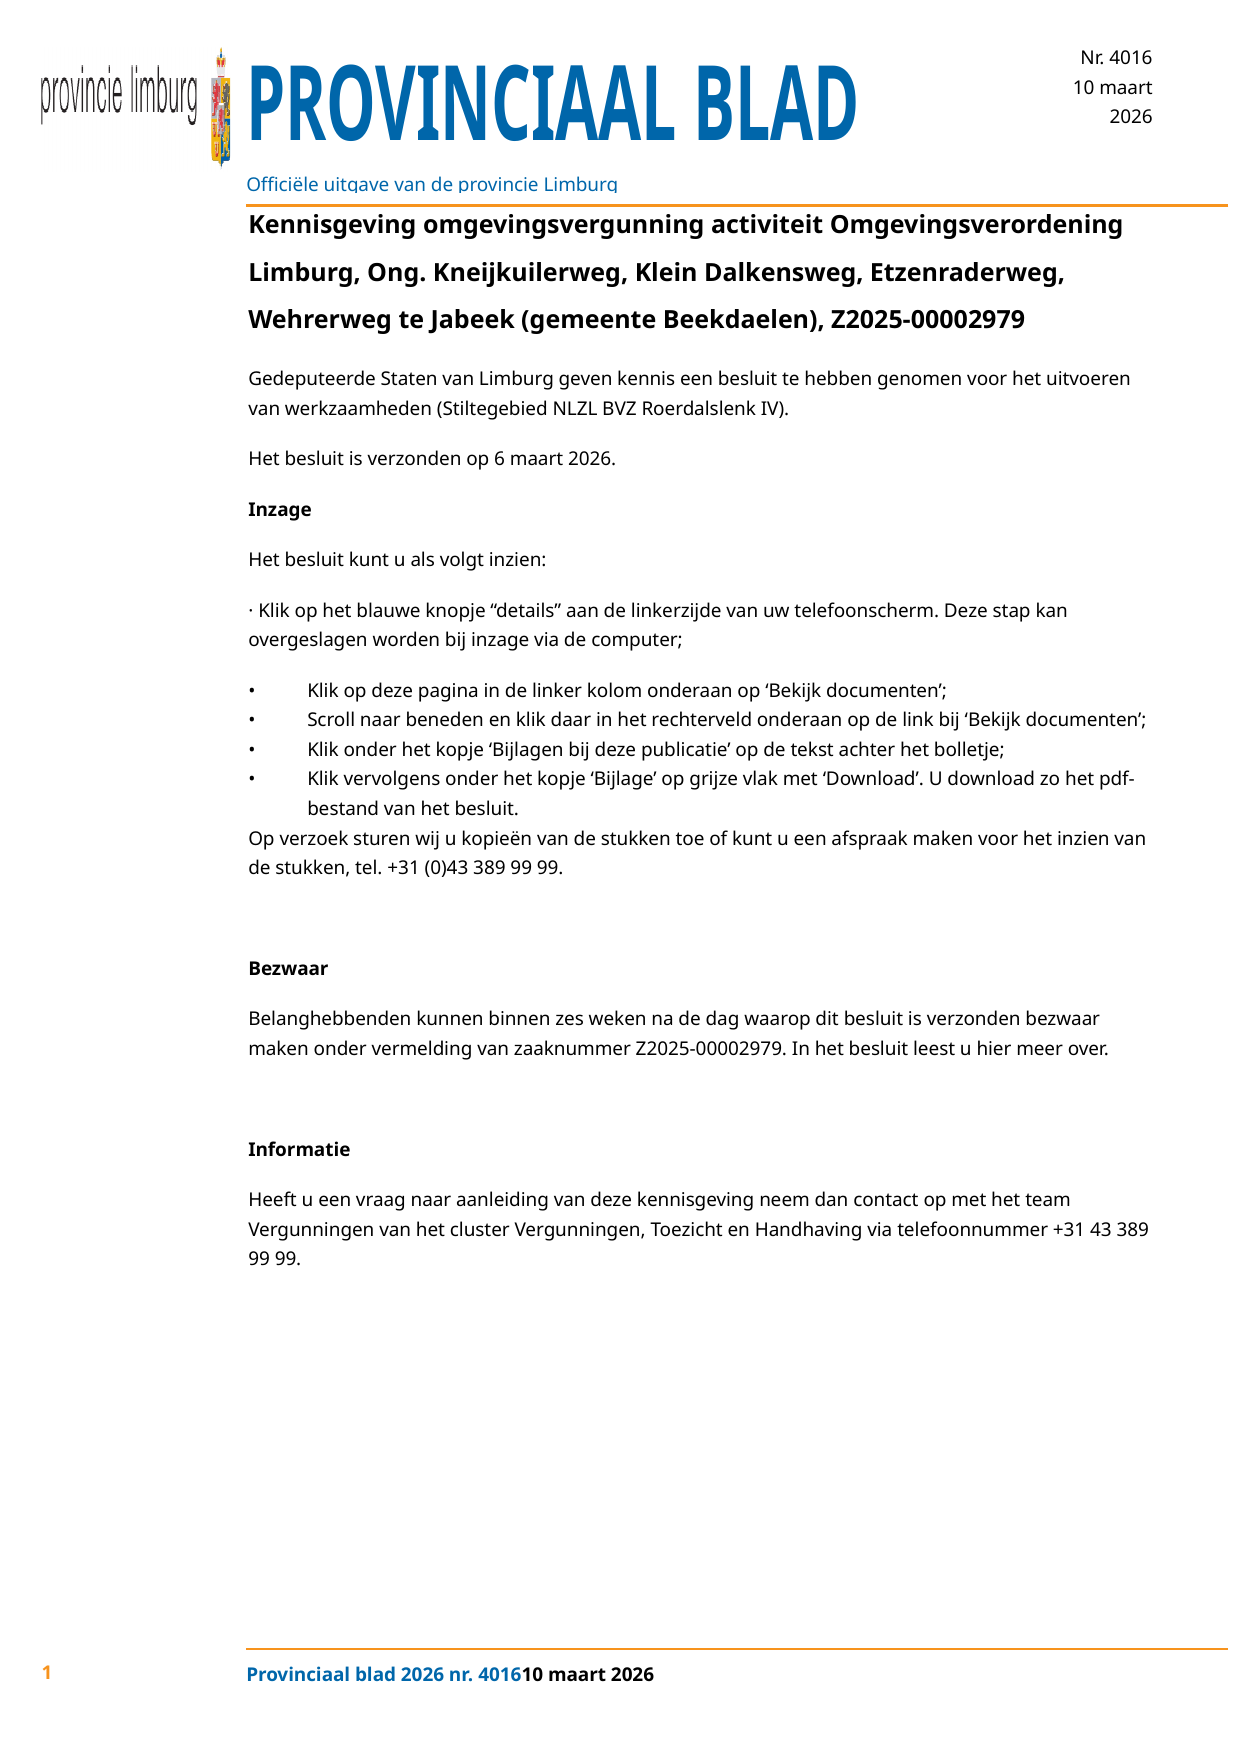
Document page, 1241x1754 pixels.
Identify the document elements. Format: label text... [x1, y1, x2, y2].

text Het besluit is verzonden op 6 maart 2026. [248, 446, 1152, 471]
text Informatie [248, 1136, 1152, 1162]
text Het besluit kunt u als volgt inzien: [248, 546, 1152, 572]
text Belanghebbenden kunnen binnen zes weken na de dag waarop dit besluit is verzonden bezwaar maken onder vermelding van zaaknummer Z2025-00002979. In het besluit leest u hier meer over. [248, 1006, 1152, 1061]
text Gedeputeerde Staten van Limburg geven kennis een besluit te hebben genomen voor het uitvoeren van werkzaamheden (Stiltegebied NLZL BVZ Roerdalslenk IV). [248, 366, 1152, 421]
text Op verzoek sturen wij u kopieën van de stukken toe of kunt u een afspraak maken voor het inzien van de stukken, tel. +31 (0)43 389 99 99. [248, 825, 1152, 880]
text Kennisgeving omgevingsvergunning activiteit Omgevingsverordening Limburg, Ong. Kneijkuilerweg, Klein Dalkensweg, Etzenraderweg, Wehrerweg te Jabeek (gemeente Beekdaelen), Z2025-00002979 [248, 207, 1152, 336]
text Bezwaar [248, 955, 1152, 981]
list Scroll naar beneden en klik daar in het rechterveld onderaan op de link bij ‘Bekijk documenten’; [248, 706, 1152, 732]
text · Klik op het blauwe knopje “details” aan de linkerzijde van uw telefoonscherm. Deze stap kan overgeslagen worden bij inzage via de computer; [248, 597, 1152, 652]
list Klik onder het kopje ‘Bijlagen bij deze publicatie’ op de tekst achter het bolletje; [248, 736, 1152, 762]
text Heeft u een vraag naar aanleiding van deze kennisgeving neem dan contact op met het team Vergunningen van het cluster Vergunningen, Toezicht en Handhaving via telefoonnummer +31 43 389 99 99. [248, 1186, 1152, 1271]
text Inzage [248, 496, 1152, 522]
list Klik vervolgens onder het kopje ‘Bijlage’ op grijze vlak met ‘Download’. U download zo het pdf-bestand van het besluit. [248, 766, 1152, 821]
list Klik op deze pagina in de linker kolom onderaan op ‘Bekijk documenten’; [248, 677, 1152, 702]
picture [41, 47, 231, 172]
